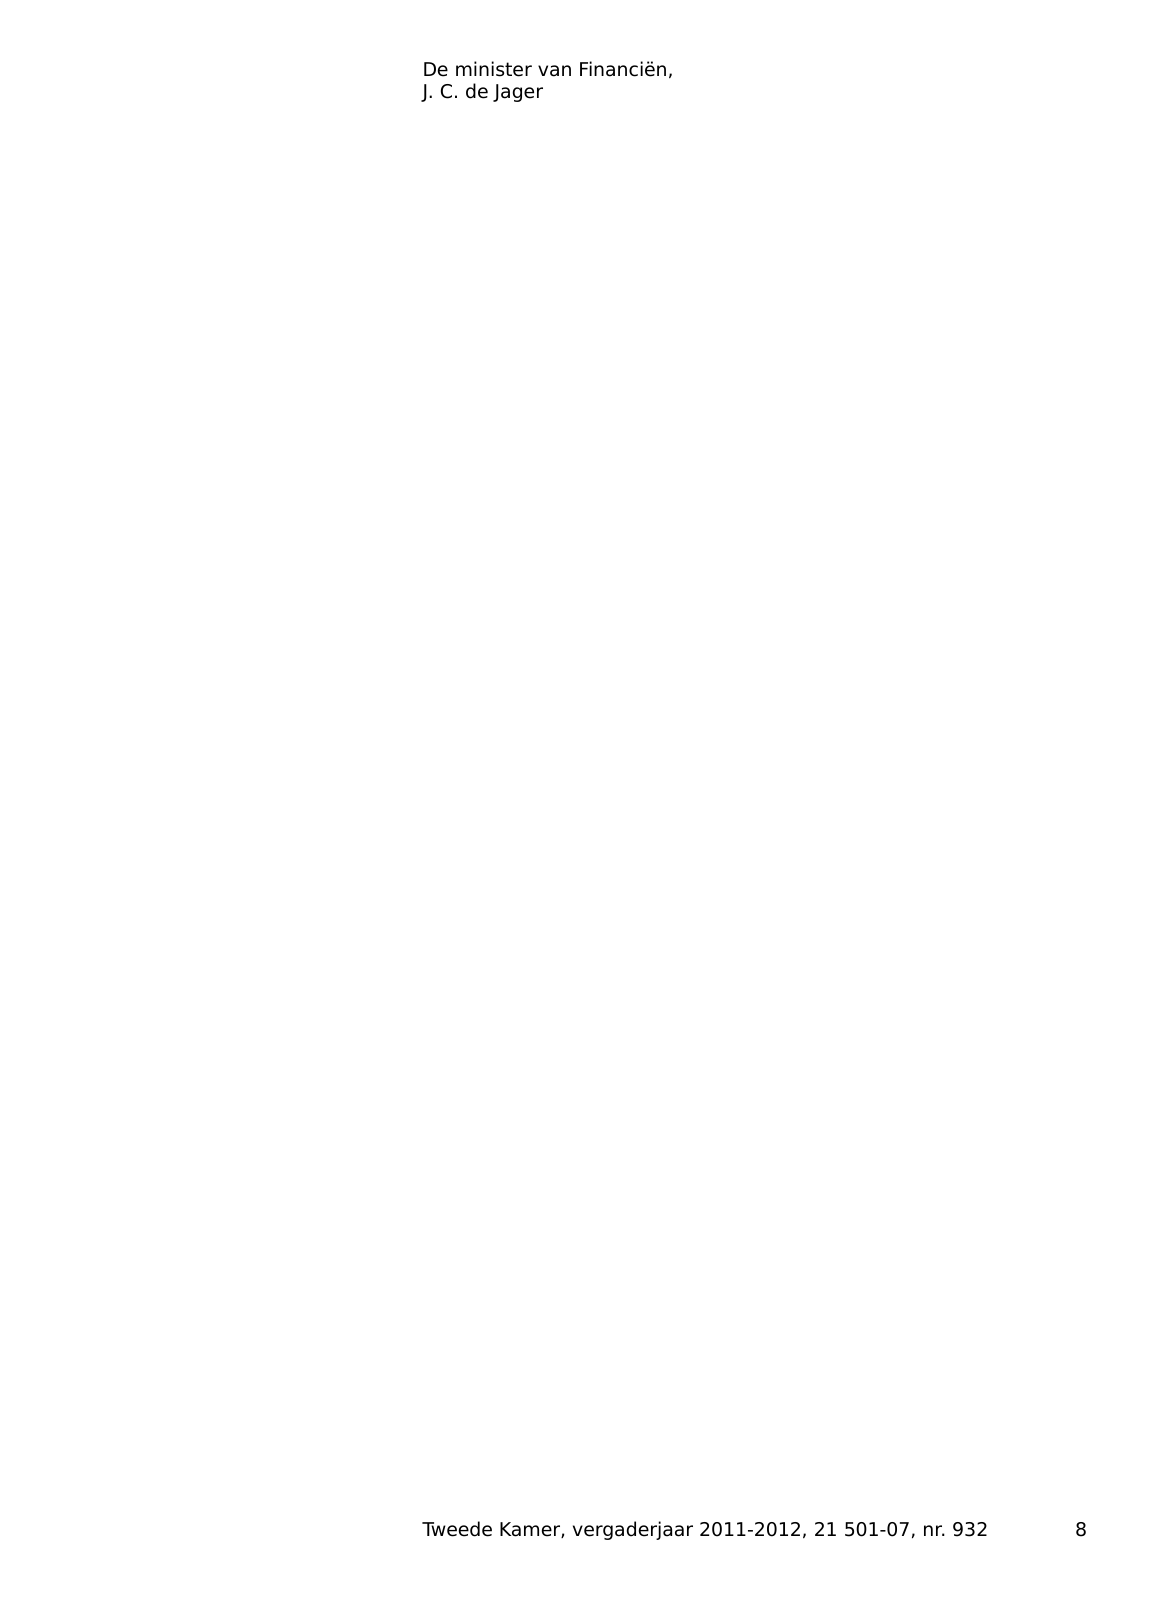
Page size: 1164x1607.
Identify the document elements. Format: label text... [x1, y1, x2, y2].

text De minister van Financiën, J. C. de Jager [422, 59, 1087, 103]
